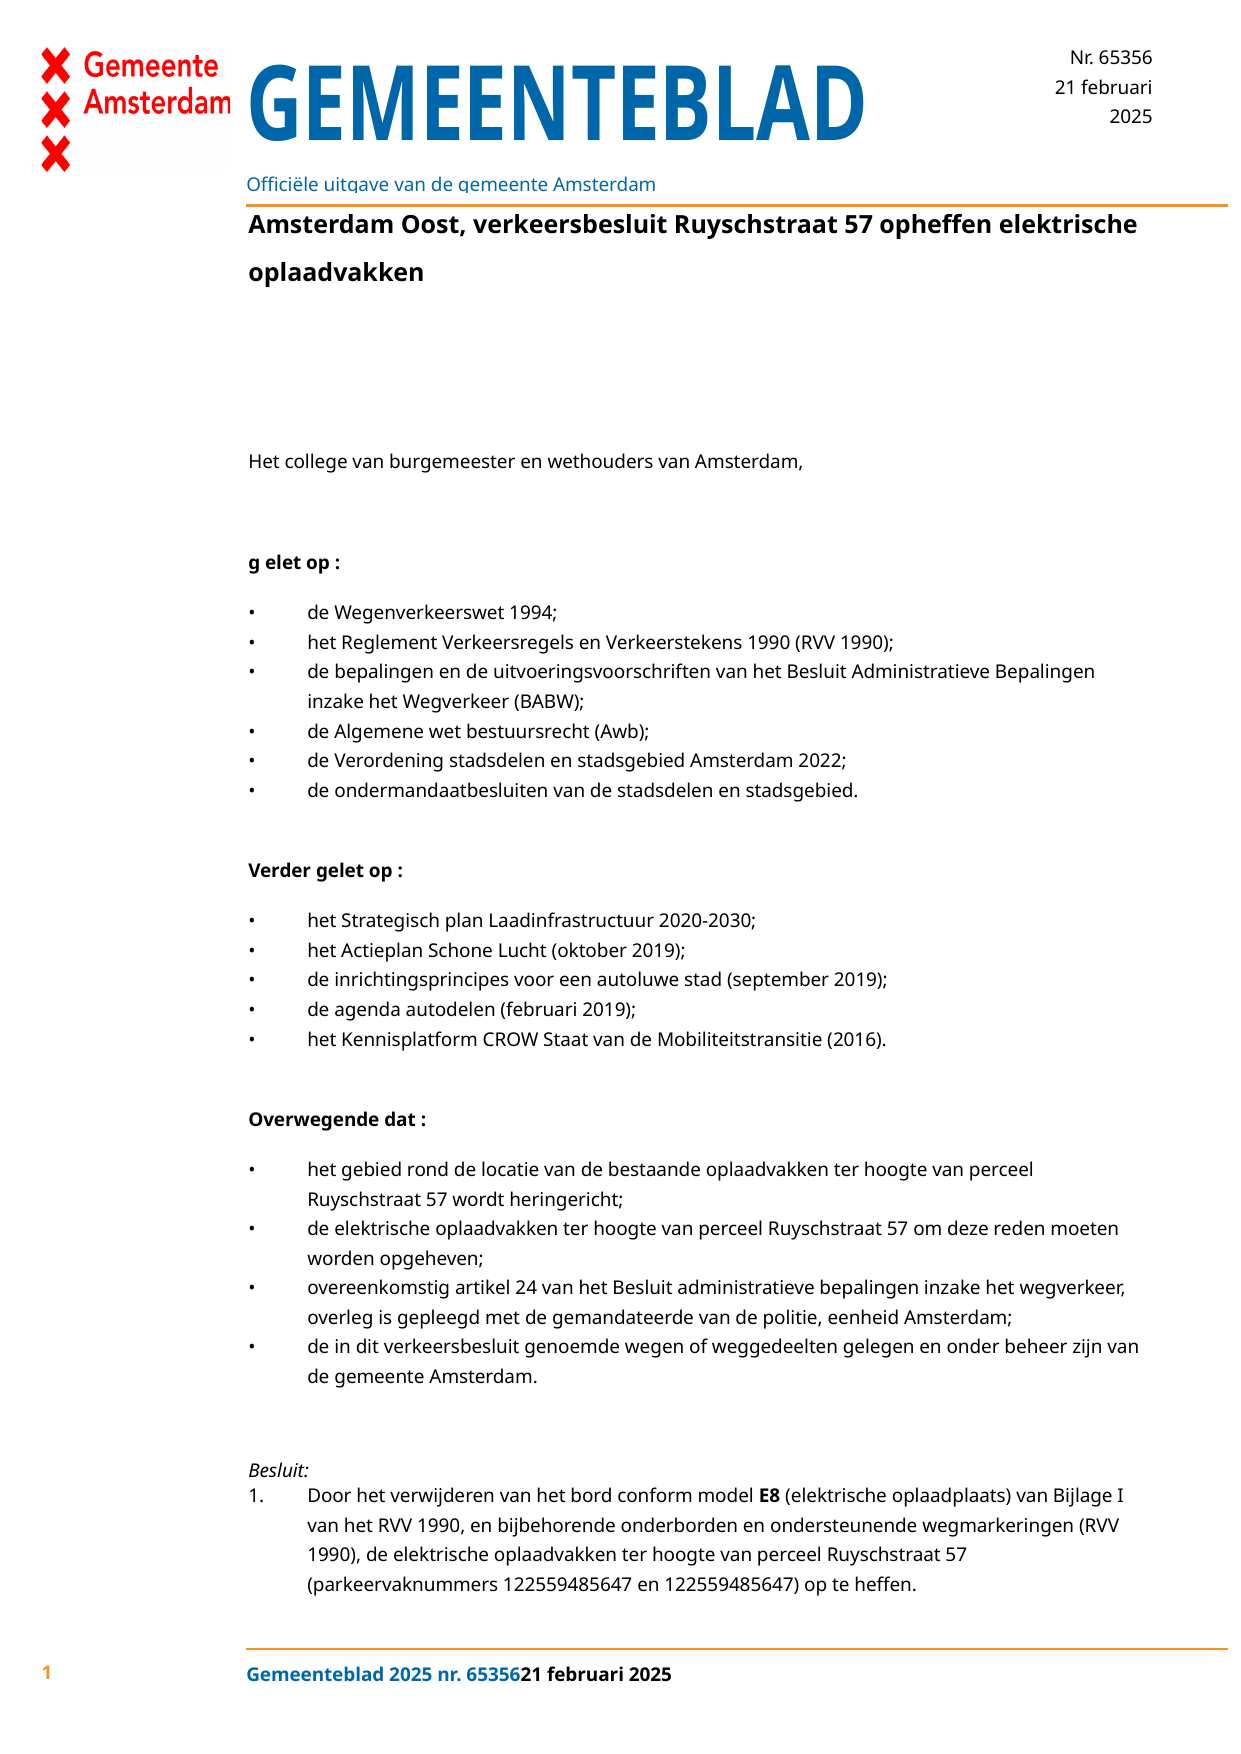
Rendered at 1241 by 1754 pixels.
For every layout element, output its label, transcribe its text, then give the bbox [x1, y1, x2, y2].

list de bepalingen en de uitvoeringsvoorschriften van het Besluit Administratieve Bepalingen inzake het Wegverkeer (BABW); [248, 659, 1152, 714]
list Door het verwijderen van het bord conform model E8 (elektrische oplaadplaats) van Bijlage I van het RVV 1990, en bijbehorende onderborden en ondersteunende wegmarkeringen (RVV 1990), de elektrische oplaadvakken ter hoogte van perceel Ruyschstraat 57 (parkeervaknummers 122559485647 en 122559485647) op te heffen. [248, 1482, 1152, 1597]
text Besluit: [248, 1457, 1152, 1482]
list het Kennisplatform CROW Staat van de Mobiliteitstransitie (2016). [248, 1026, 1152, 1051]
list het Reglement Verkeersregels en Verkeerstekens 1990 (RVV 1990); [248, 629, 1152, 655]
list de ondermandaatbesluiten van de stadsdelen en stadsgebied. [248, 777, 1152, 803]
list de in dit verkeersbesluit genoemde wegen of weggedeelten gelegen en onder beheer zijn van de gemeente Amsterdam. [248, 1334, 1152, 1389]
text Overwegende dat : [248, 1106, 1152, 1131]
list de elektrische oplaadvakken ter hoogte van perceel Ruyschstraat 57 om deze reden moeten worden opgeheven; [248, 1215, 1152, 1271]
text g elet op : [248, 549, 1152, 575]
list de inrichtingsprincipes voor een autoluwe stad (september 2019); [248, 967, 1152, 992]
list de agenda autodelen (februari 2019); [248, 996, 1152, 1022]
list overeenkomstig artikel 24 van het Besluit administratieve bepalingen inzake het wegverkeer, overleg is gepleegd met de gemandateerde van de politie, eenheid Amsterdam; [248, 1274, 1152, 1330]
list het Strategisch plan Laadinfrastructuur 2020-2030; [248, 907, 1152, 933]
list het gebied rond de locatie van de bestaande oplaadvakken ter hoogte van perceel Ruyschstraat 57 wordt heringericht; [248, 1156, 1152, 1211]
text Verder gelet op : [248, 857, 1152, 883]
list de Wegenverkeerswet 1994; [248, 599, 1152, 625]
text Het college van burgemeester en wethouders van Amsterdam, [248, 448, 1152, 474]
list de Algemene wet bestuursrecht (Awb); [248, 718, 1152, 743]
picture [41, 47, 231, 172]
list het Actieplan Schone Lucht (oktober 2019); [248, 937, 1152, 963]
text Amsterdam Oost, verkeersbesluit Ruyschstraat 57 opheffen elektrische oplaadvakken [248, 207, 1152, 288]
list de Verordening stadsdelen en stadsgebied Amsterdam 2022; [248, 747, 1152, 773]
